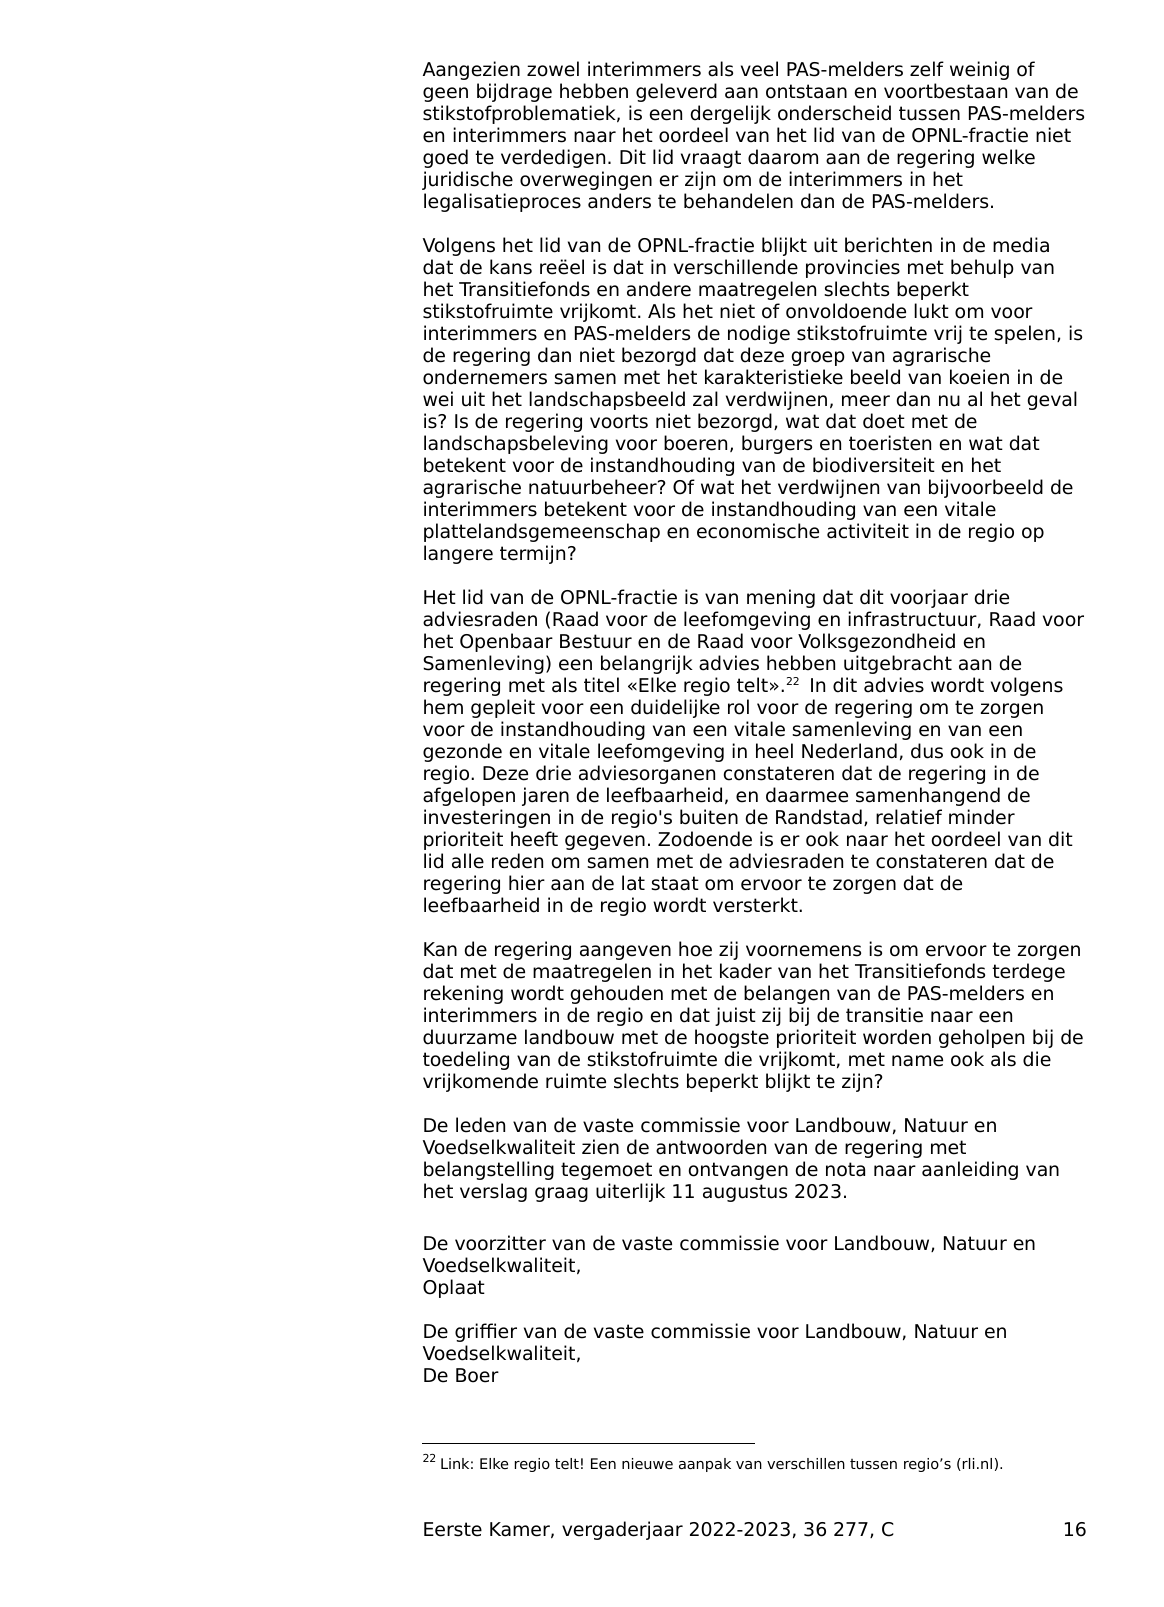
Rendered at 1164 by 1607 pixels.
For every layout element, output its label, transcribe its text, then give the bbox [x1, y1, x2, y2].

text Kan de regering aangeven hoe zij voornemens is om ervoor te zorgen dat met de maatregelen in het kader van het Transitiefonds terdege rekening wordt gehouden met de belangen van de PAS-melders en interimmers in de regio en dat juist zij bij de transitie naar een duurzame landbouw met de hoogste prioriteit worden geholpen bij de toedeling van de stikstofruimte die vrijkomt, met name ook als die vrijkomende ruimte slechts beperkt blijkt te zijn? [422, 939, 1087, 1093]
text De leden van de vaste commissie voor Landbouw, Natuur en Voedselkwaliteit zien de antwoorden van de regering met belangstelling tegemoet en ontvangen de nota naar aanleiding van het verslag graag uiterlijk 11 augustus 2023. [422, 1115, 1087, 1203]
text De griffier van de vaste commissie voor Landbouw, Natuur en Voedselkwaliteit, De Boer [422, 1321, 1087, 1387]
text De voorzitter van de vaste commissie voor Landbouw, Natuur en Voedselkwaliteit, Oplaat [422, 1233, 1087, 1299]
text Aangezien zowel interimmers als veel PAS-melders zelf weinig of geen bijdrage hebben geleverd aan ontstaan en voortbestaan van de stikstofproblematiek, is een dergelijk onderscheid tussen PAS-melders en interimmers naar het oordeel van het lid van de OPNL-fractie niet goed te verdedigen. Dit lid vraagt daarom aan de regering welke juridische overwegingen er zijn om de interimmers in het legalisatieproces anders te behandelen dan de PAS-melders. [422, 59, 1087, 213]
text Volgens het lid van de OPNL-fractie blijkt uit berichten in de media dat de kans reëel is dat in verschillende provincies met behulp van het Transitiefonds en andere maatregelen slechts beperkt stikstofruimte vrijkomt. Als het niet of onvoldoende lukt om voor interimmers en PAS-melders de nodige stikstofruimte vrij te spelen, is de regering dan niet bezorgd dat deze groep van agrarische ondernemers samen met het karakteristieke beeld van koeien in de wei uit het landschapsbeeld zal verdwijnen, meer dan nu al het geval is? Is de regering voorts niet bezorgd, wat dat doet met de landschapsbeleving voor boeren, burgers en toeristen en wat dat betekent voor de instandhouding van de biodiversiteit en het agrarische natuurbeheer? Of wat het verdwijnen van bijvoorbeeld de interimmers betekent voor de instandhouding van een vitale plattelandsgemeenschap en economische activiteit in de regio op langere termijn? [422, 235, 1087, 565]
text Link: Elke regio telt! Een nieuwe aanpak van verschillen tussen regio’s (rli.nl). [422, 1452, 1087, 1474]
text Het lid van de OPNL-fractie is van mening dat dit voorjaar drie adviesraden (Raad voor de leefomgeving en infrastructuur, Raad voor het Openbaar Bestuur en de Raad voor Volksgezondheid en Samenleving) een belangrijk advies hebben uitgebracht aan de regering met als titel «Elke regio telt». In dit advies wordt volgens hem gepleit voor een duidelijke rol voor de regering om te zorgen voor de instandhouding van een vitale samenleving en van een gezonde en vitale leefomgeving in heel Nederland, dus ook in de regio. Deze drie adviesorganen constateren dat de regering in de afgelopen jaren de leefbaarheid, en daarmee samenhangend de investeringen in de regio's buiten de Randstad, relatief minder prioriteit heeft gegeven. Zodoende is er ook naar het oordeel van dit lid alle reden om samen met de adviesraden te constateren dat de regering hier aan de lat staat om ervoor te zorgen dat de leefbaarheid in de regio wordt versterkt. [422, 587, 1087, 917]
